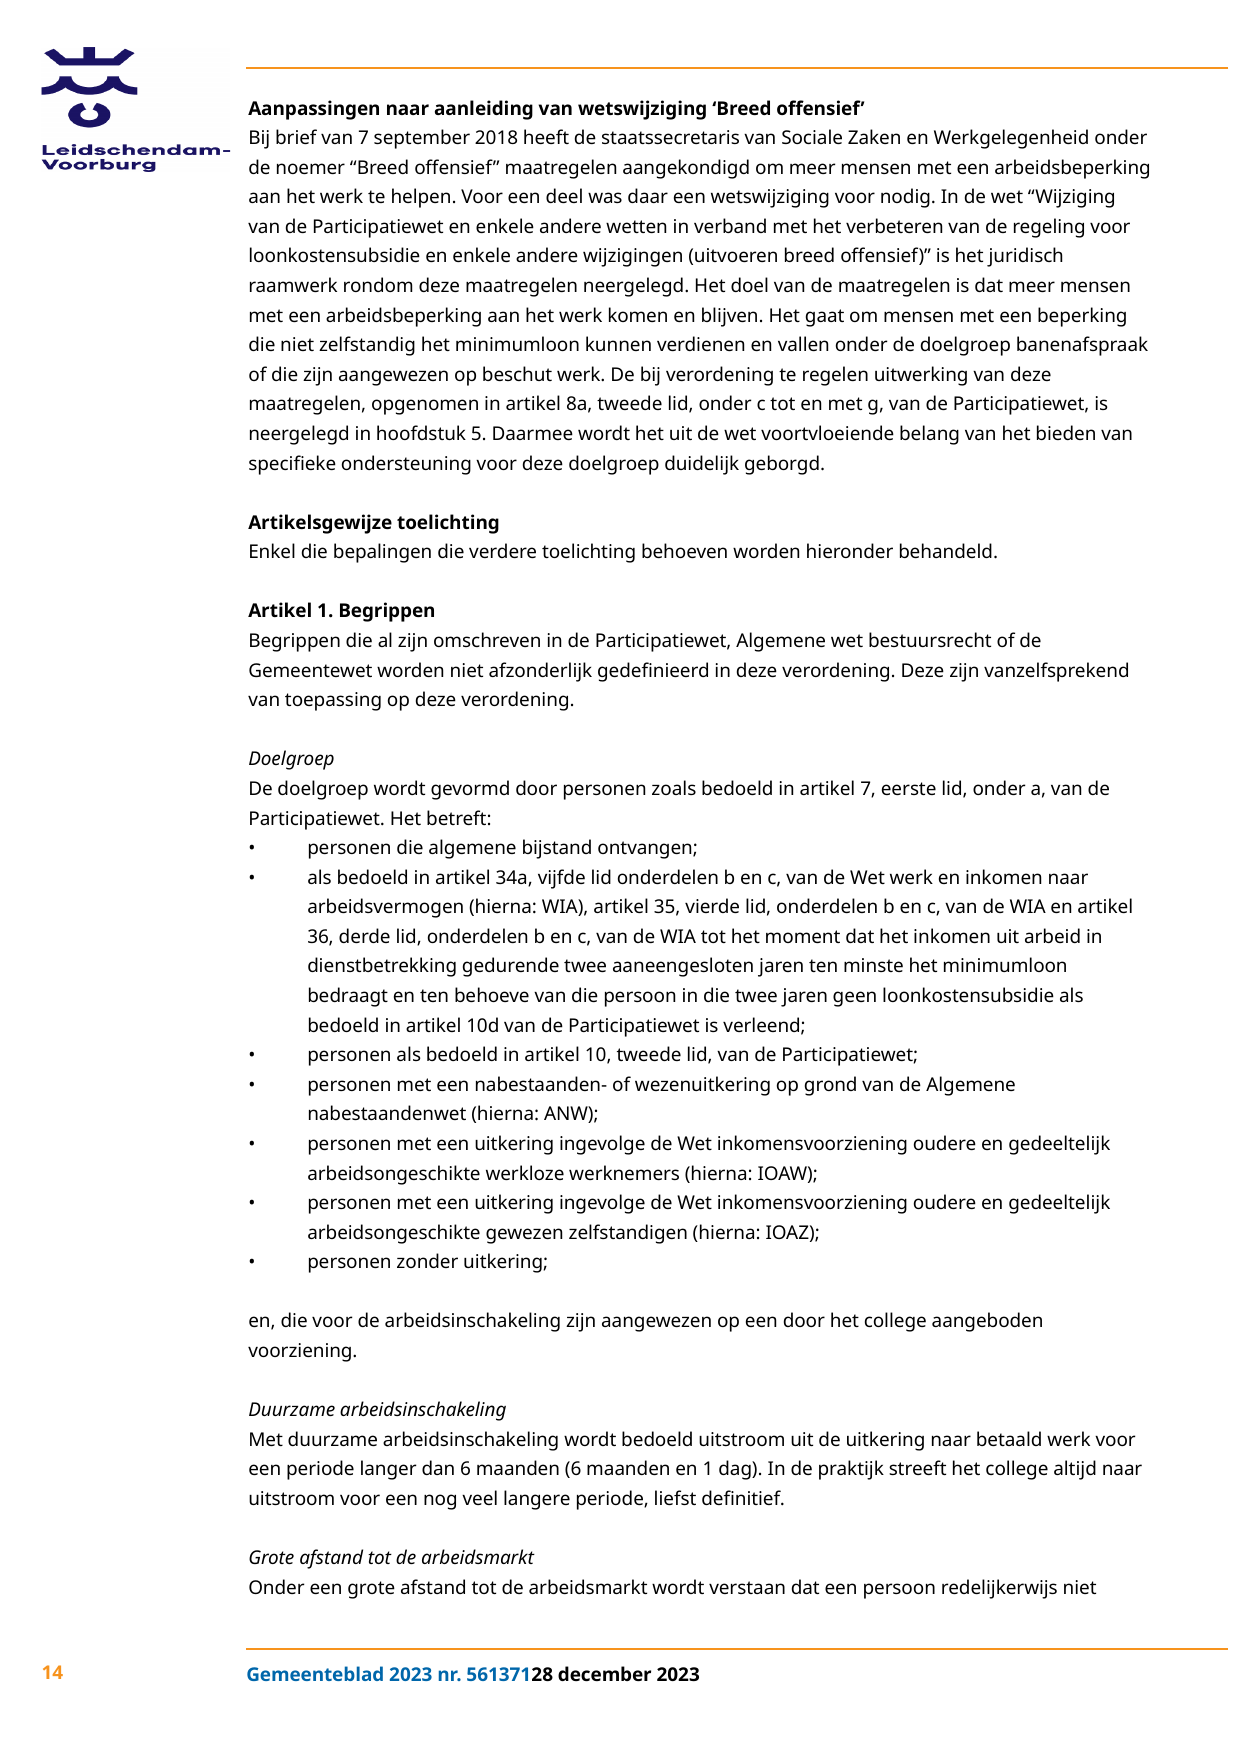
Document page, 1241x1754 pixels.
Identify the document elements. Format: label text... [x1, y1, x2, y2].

list personen met een uitkering ingevolge de Wet inkomensvoorziening oudere en gedeeltelijk arbeidsongeschikte werkloze werknemers (hierna: IOAW); [248, 1130, 1152, 1186]
text Duurzame arbeidsinschakeling [248, 1396, 1152, 1422]
text Met duurzame arbeidsinschakeling wordt bedoeld uitstroom uit de uitkering naar betaald werk voor een periode langer dan 6 maanden (6 maanden en 1 dag). In de praktijk streeft het college altijd naar uitstroom voor een nog veel langere periode, liefst definitief. [248, 1426, 1152, 1511]
list personen met een uitkering ingevolge de Wet inkomensvoorziening oudere en gedeeltelijk arbeidsongeschikte gewezen zelfstandigen (hierna: IOAZ); [248, 1189, 1152, 1245]
text Bij brief van 7 september 2018 heeft de staatssecretaris van Sociale Zaken en Werkgelegenheid onder de noemer “Breed offensief” maatregelen aangekondigd om meer mensen met een arbeidsbeperking aan het werk te helpen. Voor een deel was daar een wetswijziging voor nodig. In de wet “Wijziging van de Participatiewet en enkele andere wetten in verband met het verbeteren van de regeling voor loonkostensubsidie en enkele andere wijzigingen (uitvoeren breed offensief)” is het juridisch raamwerk rondom deze maatregelen neergelegd. Het doel van de maatregelen is dat meer mensen met een arbeidsbeperking aan het werk komen en blijven. Het gaat om mensen met een beperking die niet zelfstandig het minimumloon kunnen verdienen en vallen onder de doelgroep banenafspraak of die zijn aangewezen op beschut werk. De bij verordening te regelen uitwerking van deze maatregelen, opgenomen in artikel 8a, tweede lid, onder c tot en met g, van de Participatiewet, is neergelegd in hoofdstuk 5. Daarmee wordt het uit de wet voortvloeiende belang van het bieden van specifieke ondersteuning voor deze doelgroep duidelijk geborgd. [248, 124, 1152, 476]
text Enkel die bepalingen die verdere toelichting behoeven worden hieronder behandeld. [248, 538, 1152, 564]
text Artikelsgewijze toelichting [248, 509, 1152, 535]
list personen zonder uitkering; [248, 1248, 1152, 1274]
text Doelgroep [248, 746, 1152, 771]
list personen als bedoeld in artikel 10, tweede lid, van de Participatiewet; [248, 1041, 1152, 1067]
list personen die algemene bijstand ontvangen; [248, 834, 1152, 860]
text De doelgroep wordt gevormd door personen zoals bedoeld in artikel 7, eerste lid, onder a, van de Participatiewet. Het betreft: [248, 775, 1152, 831]
text Begrippen die al zijn omschreven in de Participatiewet, Algemene wet bestuursrecht of de Gemeentewet worden niet afzonderlijk gedefinieerd in deze verordening. Deze zijn vanzelfsprekend van toepassing op deze verordening. [248, 627, 1152, 712]
list als bedoeld in artikel 34a, vijfde lid onderdelen b en c, van de Wet werk en inkomen naar arbeidsvermogen (hierna: WIA), artikel 35, vierde lid, onderdelen b en c, van de WIA en artikel 36, derde lid, onderdelen b en c, van de WIA tot het moment dat het inkomen uit arbeid in dienstbetrekking gedurende twee aaneengesloten jaren ten minste het minimumloon bedraagt en ten behoeve van die persoon in die twee jaren geen loonkostensubsidie als bedoeld in artikel 10d van de Participatiewet is verleend; [248, 864, 1152, 1038]
text Aanpassingen naar aanleiding van wetswijziging ‘Breed offensief’ [248, 95, 1152, 121]
text Onder een grote afstand tot de arbeidsmarkt wordt verstaan dat een persoon redelijkerwijs niet [248, 1574, 1152, 1600]
picture [41, 47, 231, 172]
text en, die voor de arbeidsinschakeling zijn aangewezen op een door het college aangeboden voorziening. [248, 1308, 1152, 1363]
list personen met een nabestaanden- of wezenuitkering op grond van de Algemene nabestaandenwet (hierna: ANW); [248, 1071, 1152, 1126]
text Artikel 1. Begrippen [248, 598, 1152, 623]
text Grote afstand tot de arbeidsmarkt [248, 1544, 1152, 1570]
